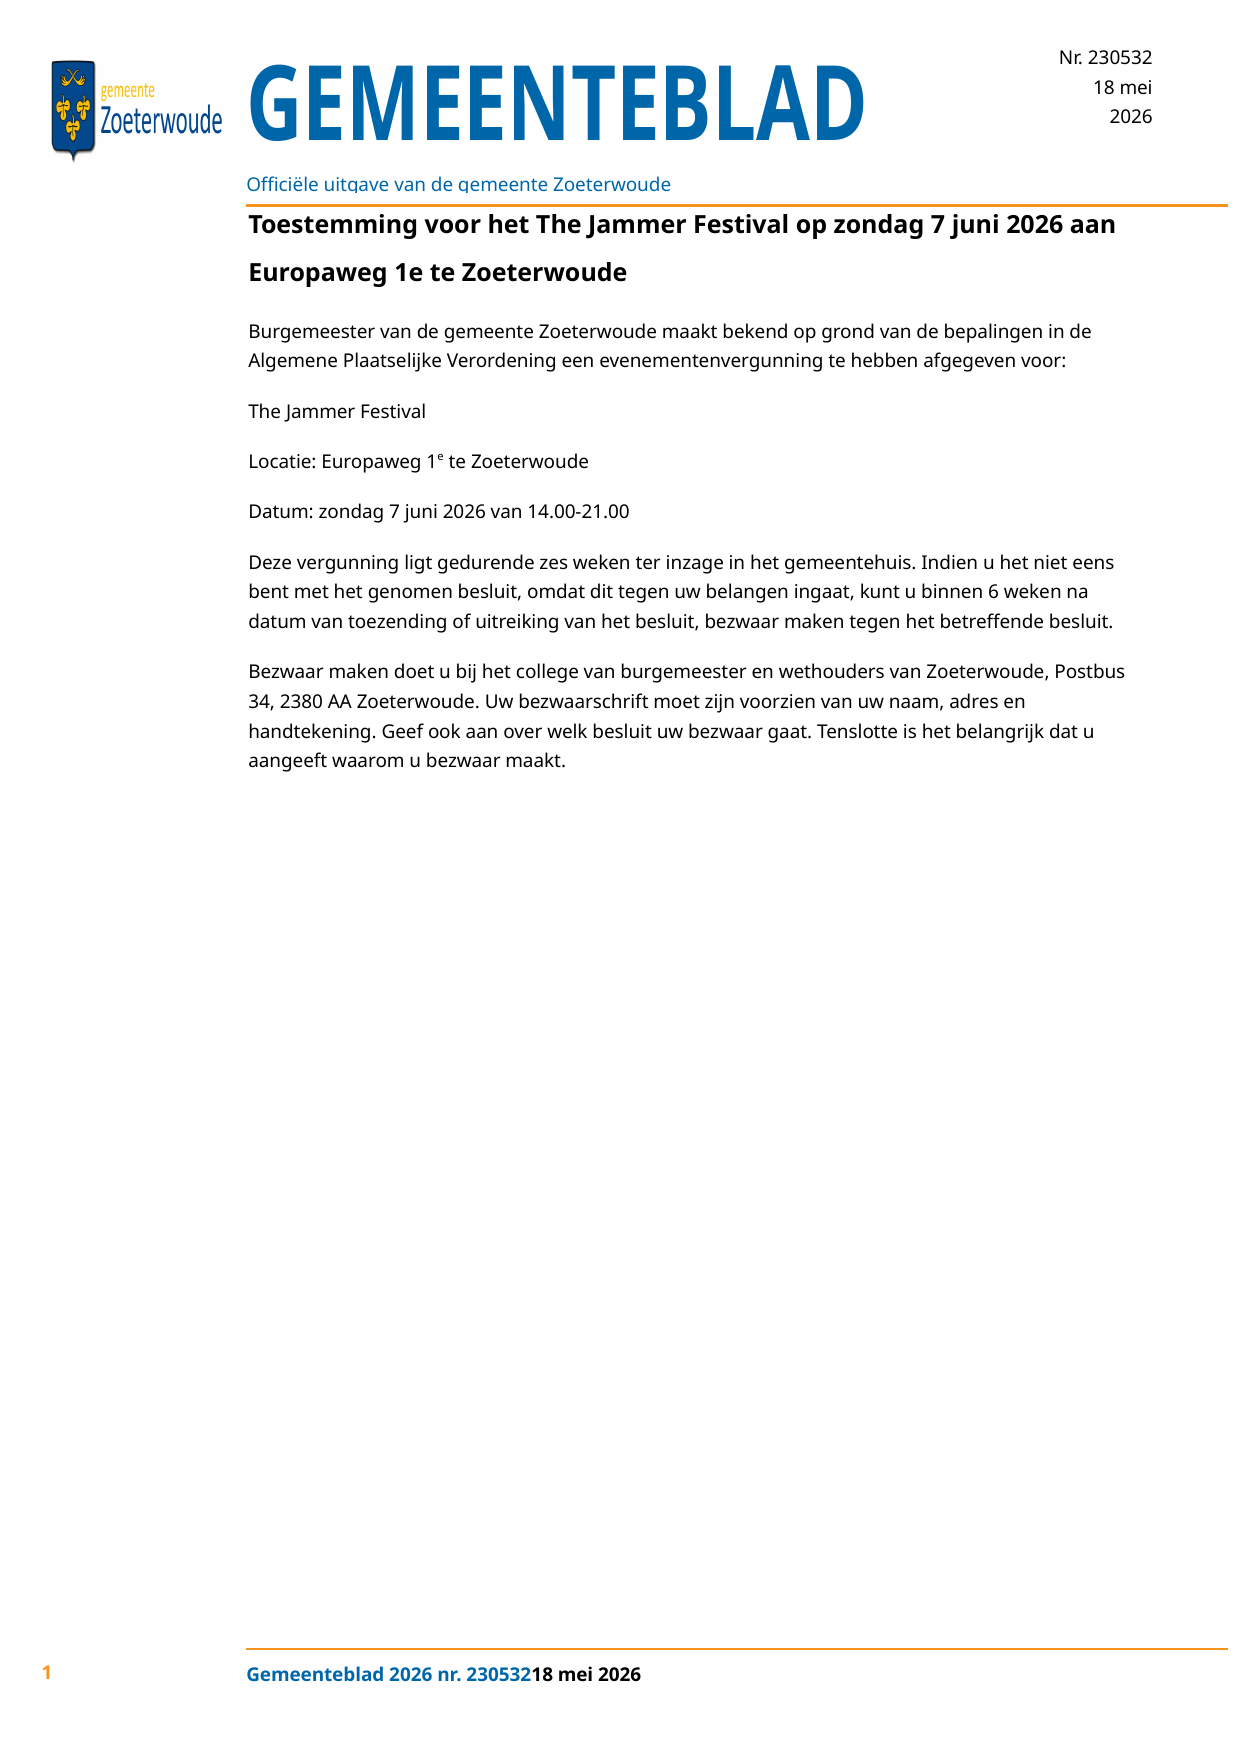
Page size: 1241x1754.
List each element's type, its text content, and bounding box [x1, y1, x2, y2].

text Toestemming voor het The Jammer Festival op zondag 7 juni 2026 aan Europaweg 1e te Zoeterwoude [248, 207, 1152, 288]
text Locatie: Europaweg 1e te Zoeterwoude [248, 448, 1152, 474]
text Bezwaar maken doet u bij het college van burgemeester en wethouders van Zoeterwoude, Postbus 34, 2380 AA Zoeterwoude. Uw bezwaarschrift moet zijn voorzien van uw naam, adres en handtekening. Geef ook aan over welk besluit uw bezwaar gaat. Tenslotte is het belangrijk dat u aangeeft waarom u bezwaar maakt. [248, 659, 1152, 773]
text Deze vergunning ligt gedurende zes weken ter inzage in het gemeentehuis. Indien u het niet eens bent met het genomen besluit, omdat dit tegen uw belangen ingaat, kunt u binnen 6 weken na datum van toezending of uitreiking van het besluit, bezwaar maken tegen het betreffende besluit. [248, 549, 1152, 634]
text Datum: zondag 7 juni 2026 van 14.00-21.00 [248, 499, 1152, 524]
text Burgemeester van de gemeente Zoeterwoude maakt bekend op grond van de bepalingen in de Algemene Plaatselijke Verordening een evenementenvergunning te hebben afgegeven voor: [248, 318, 1152, 373]
text The Jammer Festival [248, 398, 1152, 424]
picture [41, 47, 231, 172]
